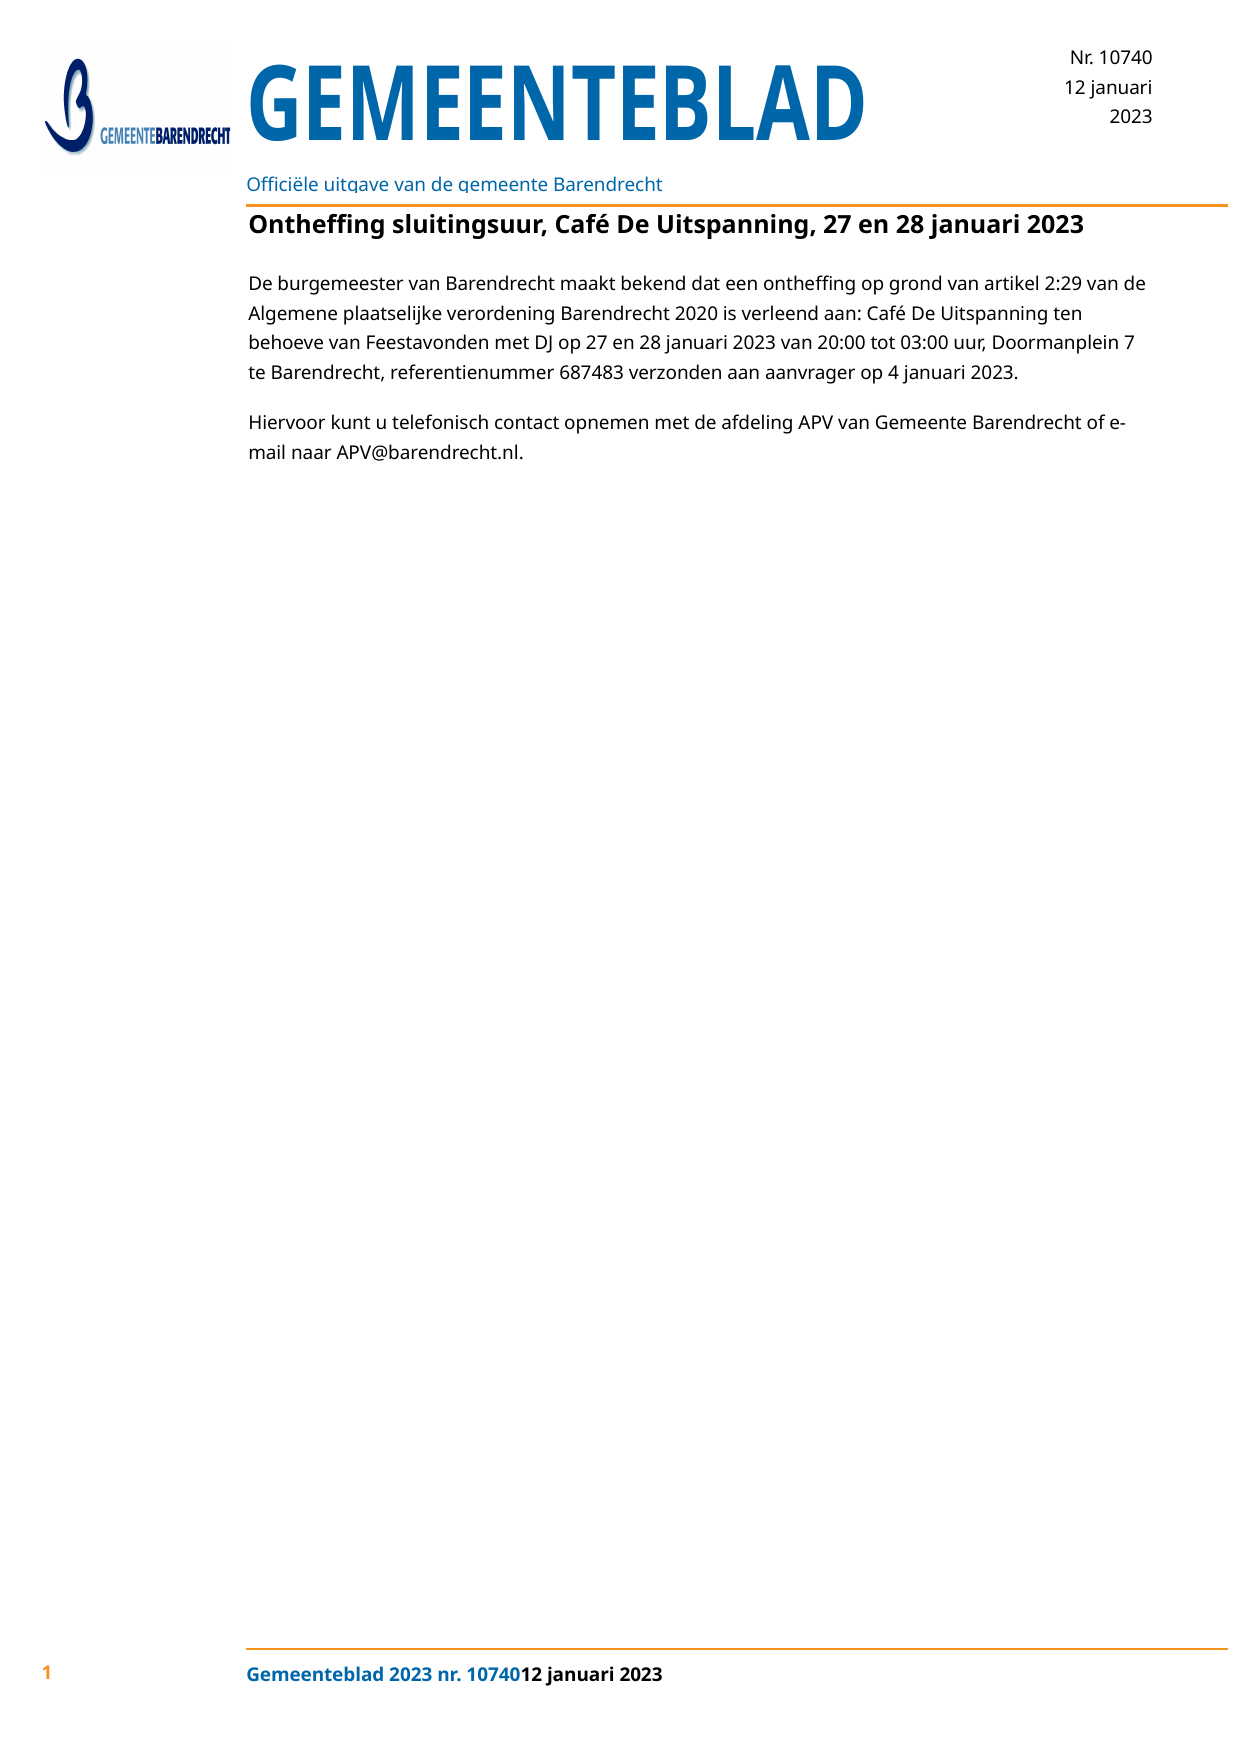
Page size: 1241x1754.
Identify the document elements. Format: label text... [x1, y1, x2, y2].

text Hiervoor kunt u telefonisch contact opnemen met de afdeling APV van Gemeente Barendrecht of e-mail naar APV@barendrecht.nl. [248, 409, 1152, 465]
picture [41, 47, 231, 172]
text De burgemeester van Barendrecht maakt bekend dat een ontheffing op grond van artikel 2:29 van de Algemene plaatselijke verordening Barendrecht 2020 is verleend aan: Café De Uitspanning ten behoeve van Feestavonden met DJ op 27 en 28 januari 2023 van 20:00 tot 03:00 uur, Doormanplein 7 te Barendrecht, referentienummer 687483 verzonden aan aanvrager op 4 januari 2023. [248, 270, 1152, 385]
text Ontheffing sluitingsuur, Café De Uitspanning, 27 en 28 januari 2023 [248, 207, 1152, 241]
